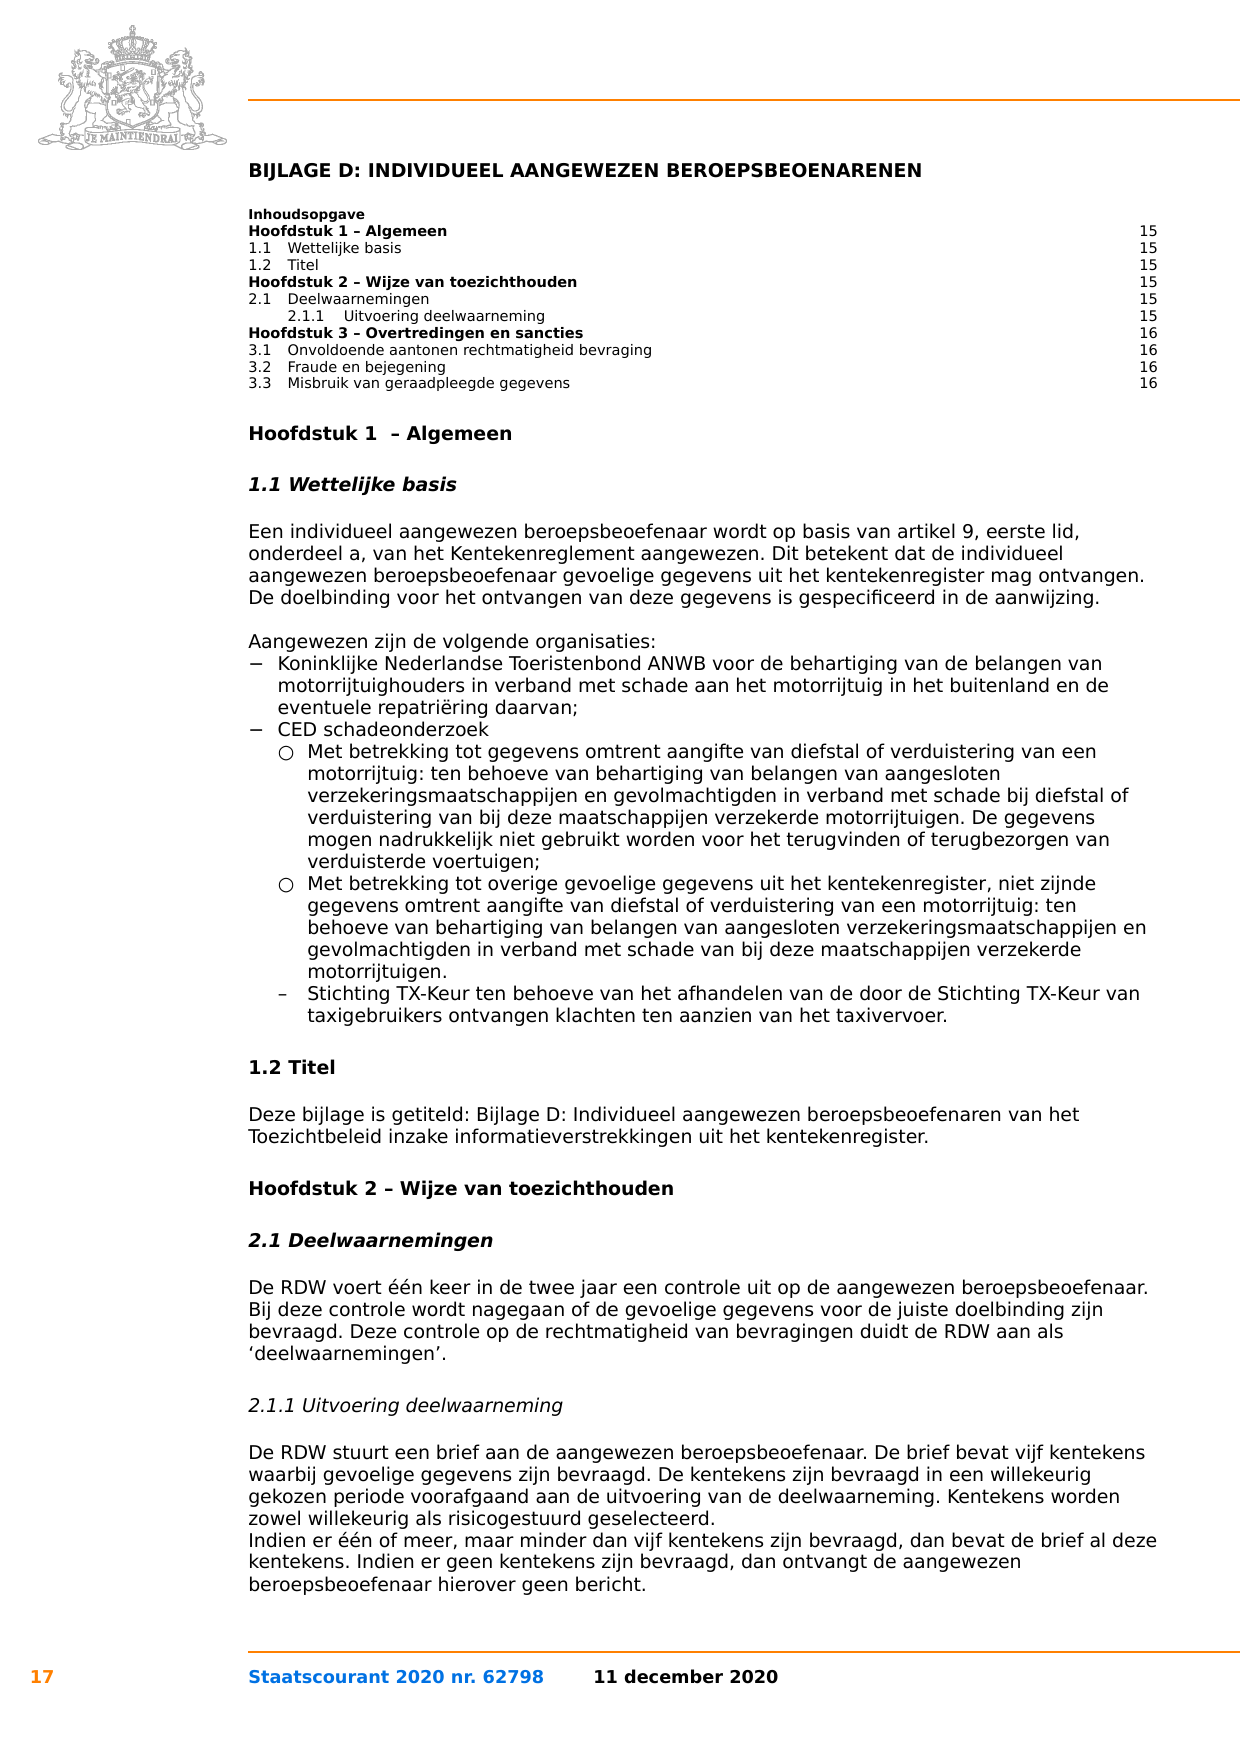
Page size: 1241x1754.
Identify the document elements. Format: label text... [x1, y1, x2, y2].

table_cell Hoofdstuk 3 – Overtredingen en sancties [248, 325, 1092, 341]
text − CED schadeonderzoek [248, 719, 1163, 741]
table_cell 16 [1092, 359, 1163, 375]
table_cell Uitvoering deelwaarneming [338, 308, 1092, 324]
table_cell 15 [1092, 240, 1163, 257]
table_cell Fraude en bejegening [282, 359, 1092, 375]
text – Stichting TX-Keur ten behoeve van het afhandelen van de door de Stichting TX-Keur van taxigebruikers ontvangen klachten ten aanzien van het taxivervoer. [278, 983, 1163, 1027]
text Indien er één of meer, maar minder dan vijf kentekens zijn bevraagd, dan bevat de brief al deze kentekens. Indien er geen kentekens zijn bevraagd, dan ontvangt de aangewezen beroepsbeoefenaar hierover geen bericht. [248, 1529, 1163, 1595]
table_cell Deelwaarnemingen [282, 291, 1092, 307]
table_cell 2.1 [248, 291, 282, 307]
table_cell Hoofdstuk 2 – Wijze van toezichthouden [248, 274, 1092, 291]
text − Koninklijke Nederlandse Toeristenbond ANWB voor de behartiging van de belangen van motorrijtuighouders in verband met schade aan het motorrijtuig in het buitenland en de eventuele repatriëring daarvan; [248, 653, 1163, 719]
text De RDW voert één keer in de twee jaar een controle uit op de aangewezen beroepsbeoefenaar. Bij deze controle wordt nagegaan of de gevoelige gegevens voor de juiste doelbinding zijn bevraagd. Deze controle op de rechtmatigheid van bevragingen duidt de RDW aan als ‘deelwaarnemingen’. [248, 1277, 1163, 1364]
table_cell 16 [1092, 325, 1163, 341]
table_cell 15 [1092, 223, 1163, 239]
text ○ Met betrekking tot gegevens omtrent aangifte van diefstal of verduistering van een motorrijtuig: ten behoeve van behartiging van belangen van aangesloten verzekeringsmaatschappijen en gevolmachtigden in verband met schade bij diefstal of verduistering van bij deze maatschappijen verzekerde motorrijtuigen. De gegevens mogen nadrukkelijk niet gebruikt worden voor het terugvinden of terugbezorgen van verduisterde voertuigen; [278, 741, 1163, 873]
subtitle 1.2 Titel [248, 1057, 1163, 1079]
text ○ Met betrekking tot overige gevoelige gegevens uit het kentekenregister, niet zijnde gegevens omtrent aangifte van diefstal of verduistering van een motorrijtuig: ten behoeve van behartiging van belangen van aangesloten verzekeringsmaatschappijen en gevolmachtigden in verband met schade van bij deze maatschappijen verzekerde motorrijtuigen. [278, 873, 1163, 983]
picture [38, 25, 227, 150]
table_cell 15 [1092, 308, 1163, 324]
table_cell 15 [1092, 257, 1163, 273]
text Aangewezen zijn de volgende organisaties: [248, 631, 1163, 653]
table_cell 16 [1092, 375, 1163, 392]
subtitle 2.1 Deelwaarnemingen [248, 1230, 1163, 1252]
table_cell Onvoldoende aantonen rechtmatigheid bevraging [282, 341, 1092, 358]
table_cell 2.1.1 [282, 308, 338, 324]
table_cell [248, 308, 282, 324]
table_cell Misbruik van geraadpleegde gegevens [282, 375, 1092, 392]
table_cell 3.1 [248, 341, 282, 358]
table_cell 16 [1092, 341, 1163, 358]
subtitle 2.1.1 Uitvoering deelwaarneming [248, 1394, 1163, 1417]
table_header Inhoudsopgave [248, 207, 1163, 223]
table_cell Titel [282, 257, 1092, 273]
subtitle Hoofdstuk 2 – Wijze van toezichthouden [248, 1178, 1163, 1200]
text De RDW stuurt een brief aan de aangewezen beroepsbeoefenaar. De brief bevat vijf kentekens waarbij gevoelige gegevens zijn bevraagd. De kentekens zijn bevraagd in een willekeurig gekozen periode voorafgaand aan de uitvoering van de deelwaarneming. Kentekens worden zowel willekeurig als risicogestuurd geselecteerd. [248, 1442, 1163, 1529]
subtitle Hoofdstuk 1 – Algemeen [248, 422, 1163, 444]
table_cell 1.2 [248, 257, 282, 273]
table_cell Wettelijke basis [282, 240, 1092, 257]
table_cell Hoofdstuk 1 – Algemeen [248, 223, 1092, 239]
table_cell 3.3 [248, 375, 282, 392]
text Een individueel aangewezen beroepsbeoefenaar wordt op basis van artikel 9, eerste lid, onderdeel a, van het Kentekenreglement aangewezen. Dit betekent dat de individueel aangewezen beroepsbeoefenaar gevoelige gegevens uit het kentekenregister mag ontvangen. De doelbinding voor het ontvangen van deze gegevens is gespecificeerd in de aanwijzing. [248, 521, 1163, 609]
text Deze bijlage is getiteld: Bijlage D: Individueel aangewezen beroepsbeoefenaren van het Toezichtbeleid inzake informatieverstrekkingen uit het kentekenregister. [248, 1104, 1163, 1148]
table_cell 15 [1092, 274, 1163, 291]
subtitle BIJLAGE D: INDIVIDUEEL AANGEWEZEN BEROEPSBEOENARENEN [248, 160, 1163, 182]
subtitle 1.1 Wettelijke basis [248, 474, 1163, 496]
table_cell 3.2 [248, 359, 282, 375]
table_cell 15 [1092, 291, 1163, 307]
table_cell 1.1 [248, 240, 282, 257]
